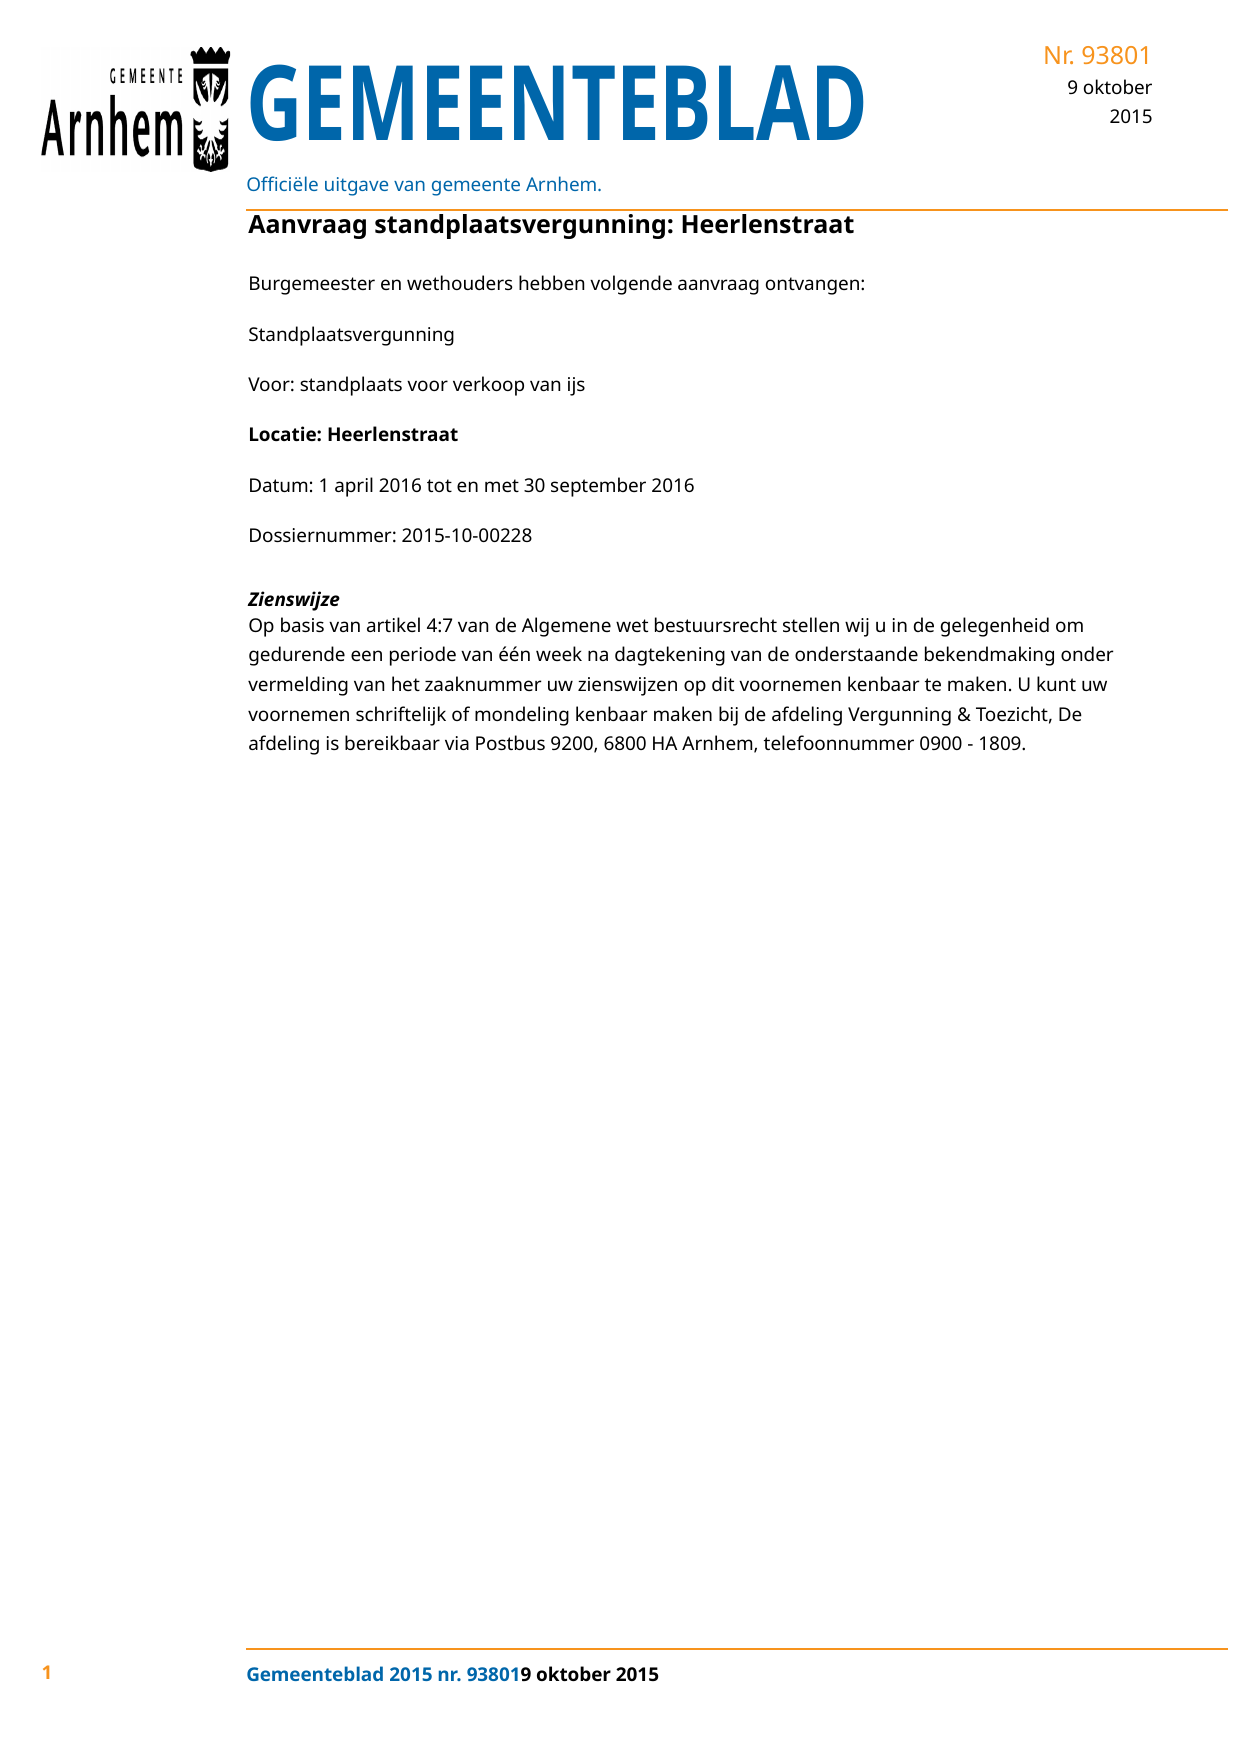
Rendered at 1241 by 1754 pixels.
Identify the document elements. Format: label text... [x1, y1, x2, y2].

text Datum: 1 april 2016 tot en met 30 september 2016 [248, 472, 1152, 498]
text Aanvraag standplaatsvergunning: Heerlenstraat [248, 211, 1152, 241]
text Zienswijze [248, 586, 1152, 612]
text Voor: standplaats voor verkoop van ijs [248, 371, 1152, 397]
text Standplaatsvergunning [248, 321, 1152, 346]
picture [41, 47, 231, 172]
text Dossiernummer: 2015-10-00228 [248, 522, 1152, 548]
text Op basis van artikel 4:7 van de Algemene wet bestuursrecht stellen wij u in de gelegenheid om gedurende een periode van één week na dagtekening van de onderstaande bekendmaking onder vermelding van het zaaknummer uw zienswijzen op dit voornemen kenbaar te maken. U kunt uw voornemen schriftelijk of mondeling kenbaar maken bij de afdeling Vergunning & Toezicht, De afdeling is bereikbaar via Postbus 9200, 6800 HA Arnhem, telefoonnummer 0900 - 1809. [248, 612, 1152, 756]
text Burgemeester en wethouders hebben volgende aanvraag ontvangen: [248, 270, 1152, 296]
text Locatie: Heerlenstraat [248, 422, 1152, 447]
